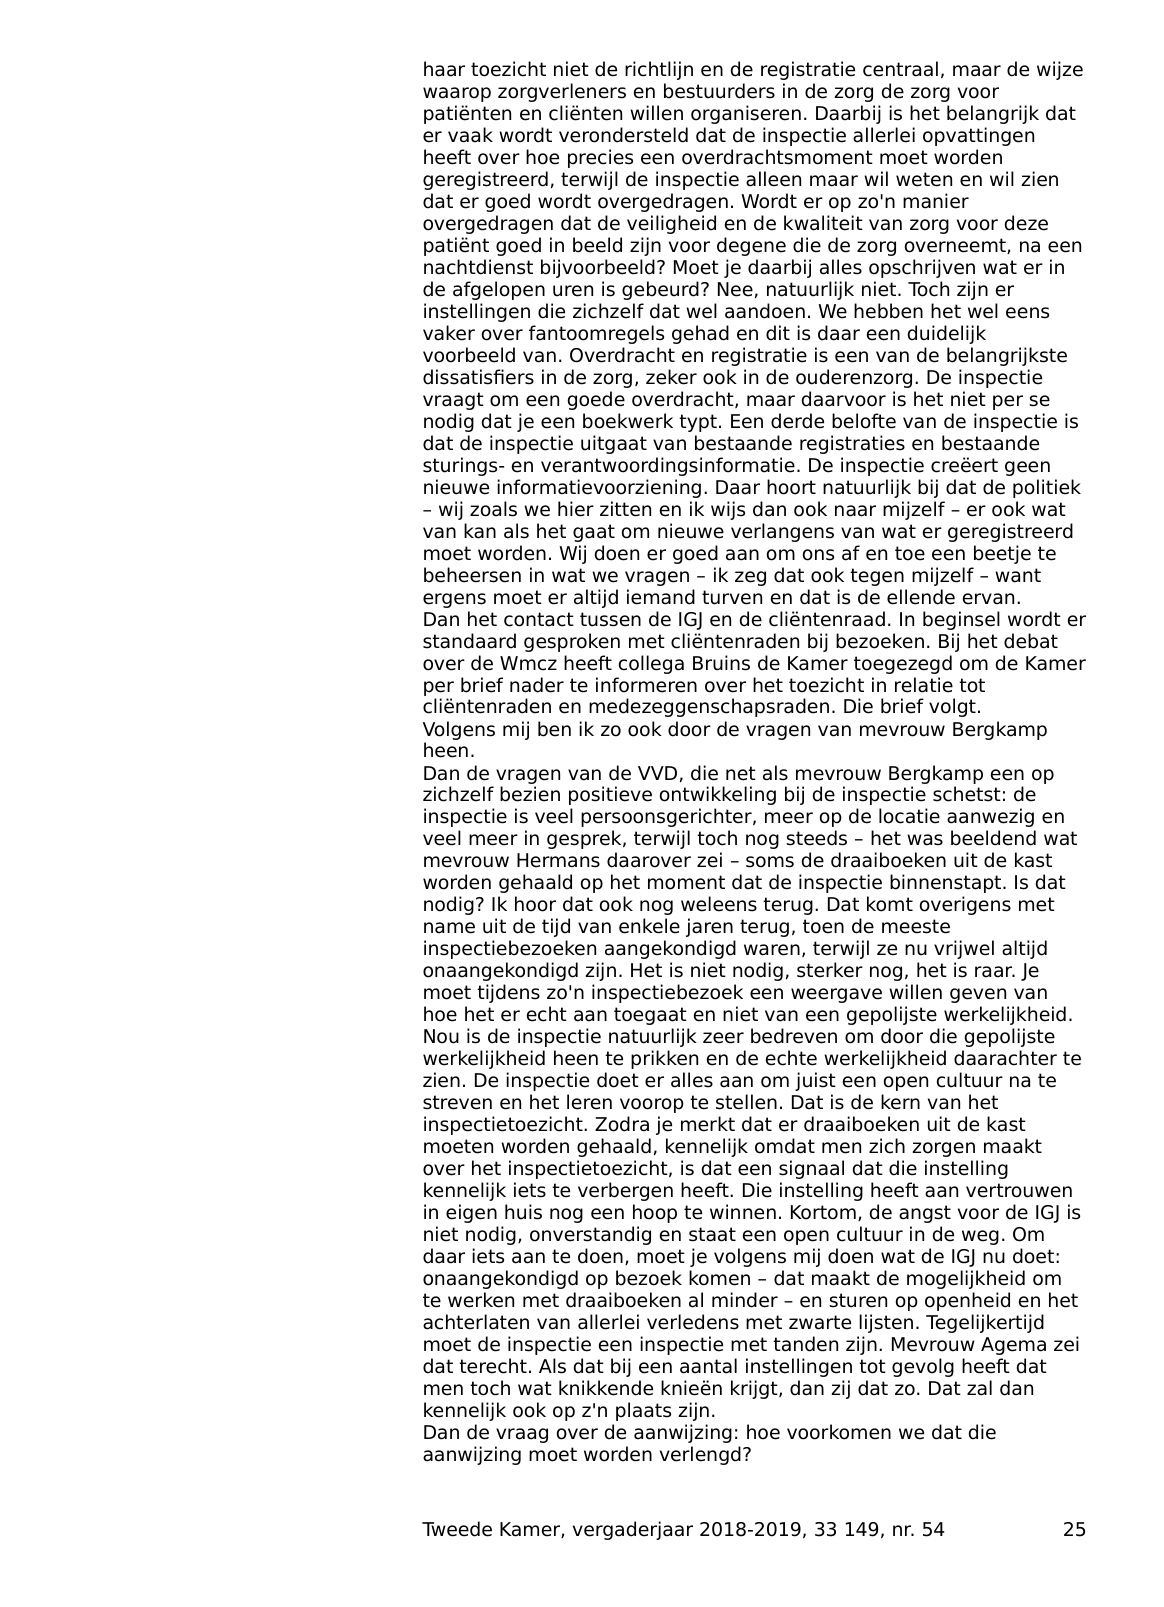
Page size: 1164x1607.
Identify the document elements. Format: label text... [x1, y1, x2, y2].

text Dan het contact tussen de IGJ en de cliëntenraad. In beginsel wordt er standaard gesproken met cliëntenraden bij bezoeken. Bij het debat over de Wmcz heeft collega Bruins de Kamer toegezegd om de Kamer per brief nader te informeren over het toezicht in relatie tot cliëntenraden en medezeggenschapsraden. Die brief volgt. [422, 608, 1087, 718]
text Dan de vragen van de VVD, die net als mevrouw Bergkamp een op zichzelf bezien positieve ontwikkeling bij de inspectie schetst: de inspectie is veel persoonsgerichter, meer op de locatie aanwezig en veel meer in gesprek, terwijl toch nog steeds – het was beeldend wat mevrouw Hermans daarover zei – soms de draaiboeken uit de kast worden gehaald op het moment dat de inspectie binnenstapt. Is dat nodig? Ik hoor dat ook nog weleens terug. Dat komt overigens met name uit de tijd van enkele jaren terug, toen de meeste inspectiebezoeken aangekondigd waren, terwijl ze nu vrijwel altijd onaangekondigd zijn. Het is niet nodig, sterker nog, het is raar. Je moet tijdens zo'n inspectiebezoek een weergave willen geven van hoe het er echt aan toegaat en niet van een gepolijste werkelijkheid. Nou is de inspectie natuurlijk zeer bedreven om door die gepolijste werkelijkheid heen te prikken en de echte werkelijkheid daarachter te zien. De inspectie doet er alles aan om juist een open cultuur na te streven en het leren voorop te stellen. Dat is de kern van het inspectietoezicht. Zodra je merkt dat er draaiboeken uit de kast moeten worden gehaald, kennelijk omdat men zich zorgen maakt over het inspectietoezicht, is dat een signaal dat die instelling kennelijk iets te verbergen heeft. Die instelling heeft aan vertrouwen in eigen huis nog een hoop te winnen. Kortom, de angst voor de IGJ is niet nodig, onverstandig en staat een open cultuur in de weg. Om daar iets aan te doen, moet je volgens mij doen wat de IGJ nu doet: onaangekondigd op bezoek komen – dat maakt de mogelijkheid om te werken met draaiboeken al minder – en sturen op openheid en het achterlaten van allerlei verledens met zwarte lijsten. Tegelijkertijd moet de inspectie een inspectie met tanden zijn. Mevrouw Agema zei dat terecht. Als dat bij een aantal instellingen tot gevolg heeft dat men toch wat knikkende knieën krijgt, dan zij dat zo. Dat zal dan kennelijk ook op z'n plaats zijn. [422, 762, 1087, 1422]
text Volgens mij ben ik zo ook door de vragen van mevrouw Bergkamp heen. [422, 718, 1087, 762]
text haar toezicht niet de richtlijn en de registratie centraal, maar de wijze waarop zorgverleners en bestuurders in de zorg de zorg voor patiënten en cliënten willen organiseren. Daarbij is het belangrijk dat er vaak wordt verondersteld dat de inspectie allerlei opvattingen heeft over hoe precies een overdrachtsmoment moet worden geregistreerd, terwijl de inspectie alleen maar wil weten en wil zien dat er goed wordt overgedragen. Wordt er op zo'n manier overgedragen dat de veiligheid en de kwaliteit van zorg voor deze patiënt goed in beeld zijn voor degene die de zorg overneemt, na een nachtdienst bijvoorbeeld? Moet je daarbij alles opschrijven wat er in de afgelopen uren is gebeurd? Nee, natuurlijk niet. Toch zijn er instellingen die zichzelf dat wel aandoen. We hebben het wel eens vaker over fantoomregels gehad en dit is daar een duidelijk voorbeeld van. Overdracht en registratie is een van de belangrijkste dissatisfiers in de zorg, zeker ook in de ouderenzorg. De inspectie vraagt om een goede overdracht, maar daarvoor is het niet per se nodig dat je een boekwerk typt. Een derde belofte van de inspectie is dat de inspectie uitgaat van bestaande registraties en bestaande sturings- en verantwoordingsinformatie. De inspectie creëert geen nieuwe informatievoorziening. Daar hoort natuurlijk bij dat de politiek – wij zoals we hier zitten en ik wijs dan ook naar mijzelf – er ook wat van kan als het gaat om nieuwe verlangens van wat er geregistreerd moet worden. Wij doen er goed aan om ons af en toe een beetje te beheersen in wat we vragen – ik zeg dat ook tegen mijzelf – want ergens moet er altijd iemand turven en dat is de ellende ervan. [422, 59, 1087, 608]
text Dan de vraag over de aanwijzing: hoe voorkomen we dat die aanwijzing moet worden verlengd? [422, 1422, 1087, 1466]
